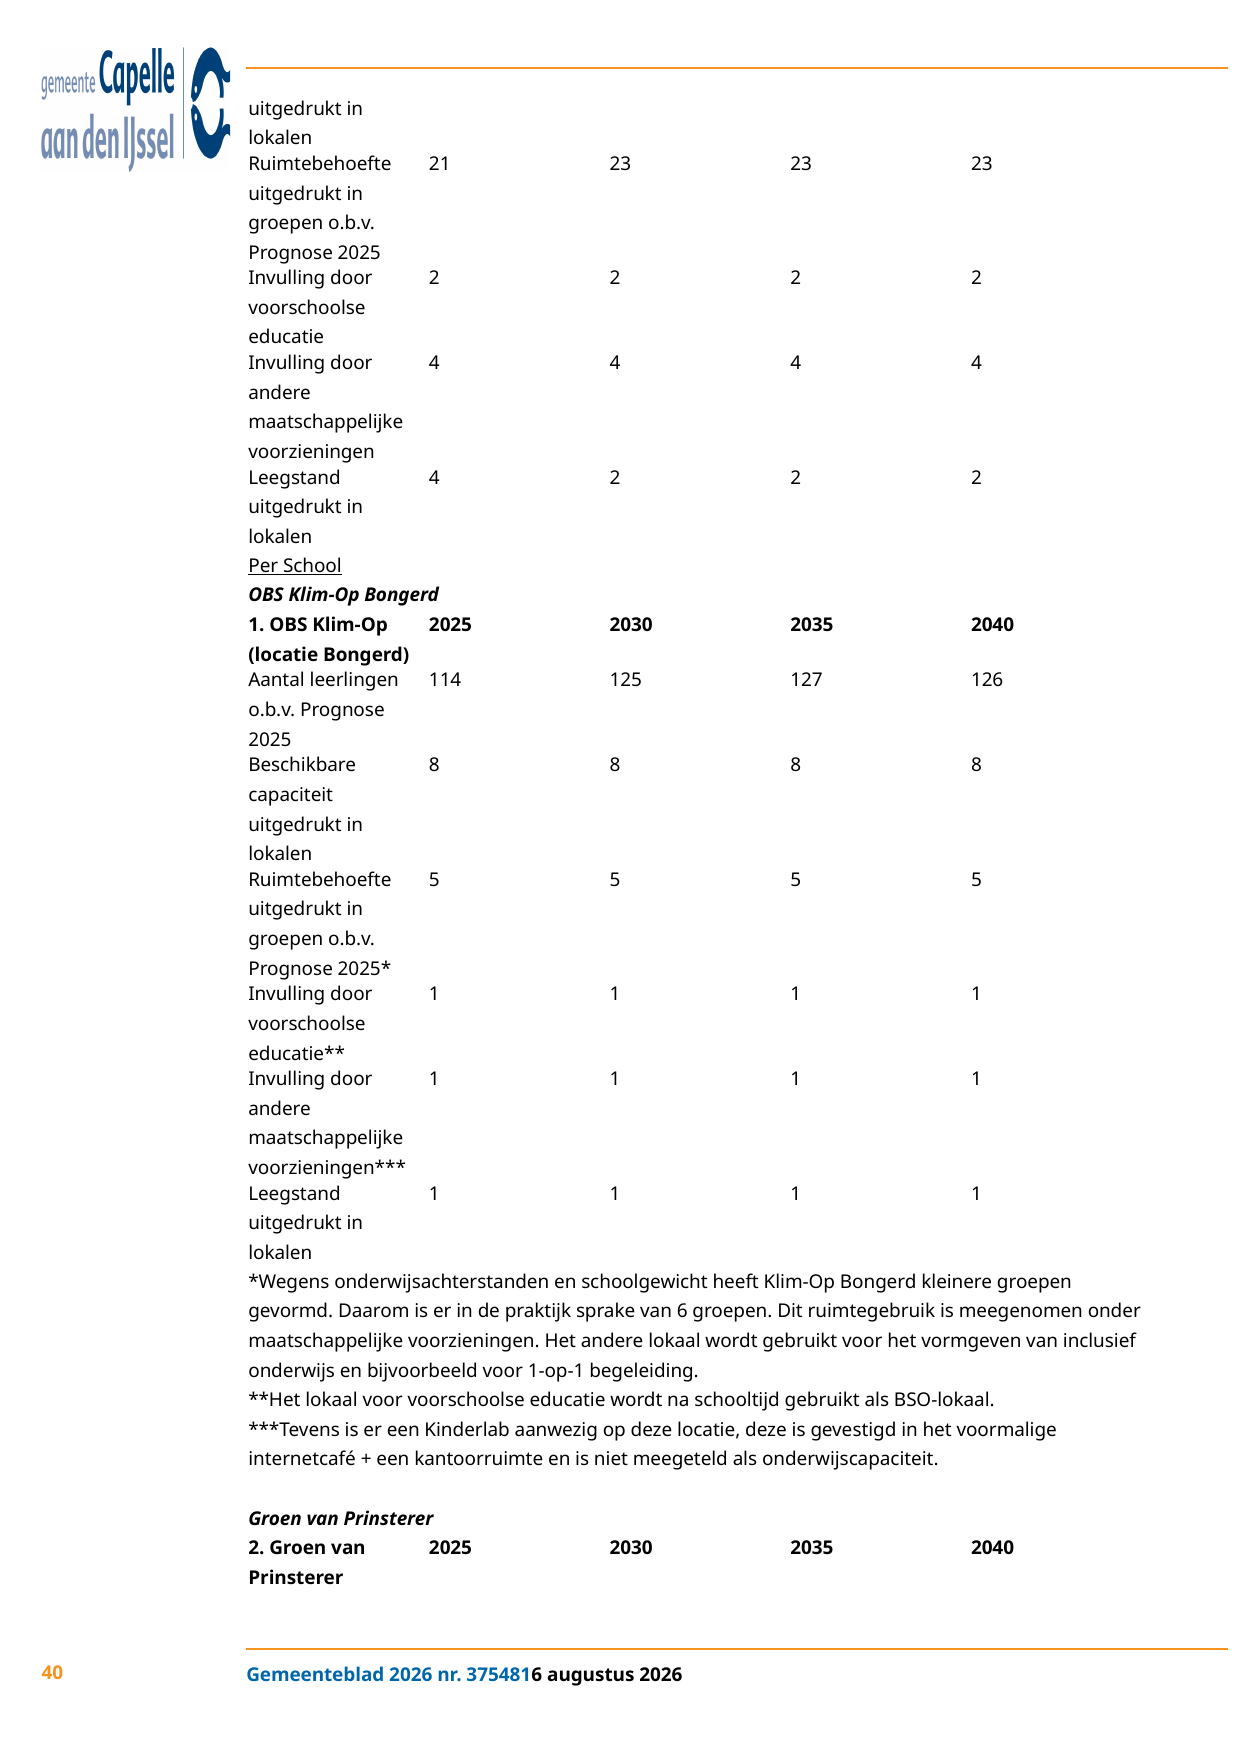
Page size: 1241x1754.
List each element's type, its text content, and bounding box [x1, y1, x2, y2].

table_cell 2 [971, 265, 1152, 349]
table_cell 1 [790, 1065, 971, 1180]
table_cell 21 [429, 150, 609, 264]
table_cell 4 [971, 350, 1152, 464]
table_cell 1 [609, 1180, 790, 1265]
table_cell 8 [971, 752, 1152, 866]
table_cell 4 [609, 350, 790, 464]
table_cell 1 [790, 1180, 971, 1265]
text Groen van Prinsterer [248, 1505, 1152, 1530]
table_cell 1 [971, 981, 1152, 1065]
table_cell Ruimtebehoefte uitgedrukt in groepen o.b.v. Prognose 2025 [248, 150, 429, 264]
table_cell 4 [429, 350, 609, 464]
table_cell 127 [790, 667, 971, 752]
table_cell 8 [790, 752, 971, 866]
table_header 2035 [790, 611, 971, 667]
table_cell Leegstand uitgedrukt in lokalen [248, 1180, 429, 1265]
table_cell 2 [790, 265, 971, 349]
table_cell 4 [429, 464, 609, 549]
text Per School [248, 552, 1152, 578]
table_header 2030 [609, 1534, 790, 1590]
table_header 2040 [971, 1534, 1152, 1590]
table_cell 126 [971, 667, 1152, 752]
table_cell 8 [609, 752, 790, 866]
table_cell 23 [609, 150, 790, 264]
table_cell [429, 95, 609, 150]
table_header 2030 [609, 611, 790, 667]
table_cell [609, 95, 790, 150]
table_cell 2 [609, 265, 790, 349]
table_cell 2 [790, 464, 971, 549]
table_cell uitgedrukt in lokalen [248, 95, 429, 150]
table_cell 1 [429, 1065, 609, 1180]
table_cell 1 [609, 981, 790, 1065]
text OBS Klim-Op Bongerd [248, 582, 1152, 607]
table_cell 1 [971, 1180, 1152, 1265]
text *Wegens onderwijsachterstanden en schoolgewicht heeft Klim-Op Bongerd kleinere groepen gevormd. Daarom is er in de praktijk sprake van 6 groepen. Dit ruimtegebruik is meegenomen onder maatschappelijke voorzieningen. Het andere lokaal wordt gebruikt voor het vormgeven van inclusief onderwijs en bijvoorbeeld voor 1-op-1 begeleiding. [248, 1268, 1152, 1382]
table_header 2040 [971, 611, 1152, 667]
table_cell 1 [790, 981, 971, 1065]
text **Het lokaal voor voorschoolse educatie wordt na schooltijd gebruikt als BSO-lokaal. [248, 1386, 1152, 1412]
table_cell [790, 95, 971, 150]
table_cell 5 [971, 866, 1152, 981]
table_cell 2 [971, 464, 1152, 549]
table_cell 1 [429, 981, 609, 1065]
table_cell Invulling door voorschoolse educatie** [248, 981, 429, 1065]
table_cell 1 [429, 1180, 609, 1265]
table_cell 114 [429, 667, 609, 752]
picture [41, 47, 231, 172]
table_cell 1 [609, 1065, 790, 1180]
table_cell Invulling door andere maatschappelijke voorzieningen*** [248, 1065, 429, 1180]
table_cell 2 [609, 464, 790, 549]
table_header 1. OBS Klim-Op (locatie Bongerd) [248, 611, 429, 667]
table_cell [971, 95, 1152, 150]
table_cell Leegstand uitgedrukt in lokalen [248, 464, 429, 549]
table_cell Ruimtebehoefte uitgedrukt in groepen o.b.v. Prognose 2025* [248, 866, 429, 981]
table_cell 5 [429, 866, 609, 981]
table_header 2025 [429, 1534, 609, 1590]
table_cell 23 [790, 150, 971, 264]
text ***Tevens is er een Kinderlab aanwezig op deze locatie, deze is gevestigd in het voormalige internetcafé + een kantoorruimte en is niet meegeteld als onderwijscapaciteit. [248, 1416, 1152, 1471]
table_cell Invulling door voorschoolse educatie [248, 265, 429, 349]
table_cell Aantal leerlingen o.b.v. Prognose 2025 [248, 667, 429, 752]
table_cell 2 [429, 265, 609, 349]
table_cell 5 [609, 866, 790, 981]
table_header 2025 [429, 611, 609, 667]
table_cell 8 [429, 752, 609, 866]
table_cell 125 [609, 667, 790, 752]
table_cell 23 [971, 150, 1152, 264]
table_cell 1 [971, 1065, 1152, 1180]
table_header 2. Groen van Prinsterer [248, 1534, 429, 1590]
table_header 2035 [790, 1534, 971, 1590]
table_cell Beschikbare capaciteit uitgedrukt in lokalen [248, 752, 429, 866]
table_cell 5 [790, 866, 971, 981]
table_cell 4 [790, 350, 971, 464]
table_cell Invulling door andere maatschappelijke voorzieningen [248, 350, 429, 464]
